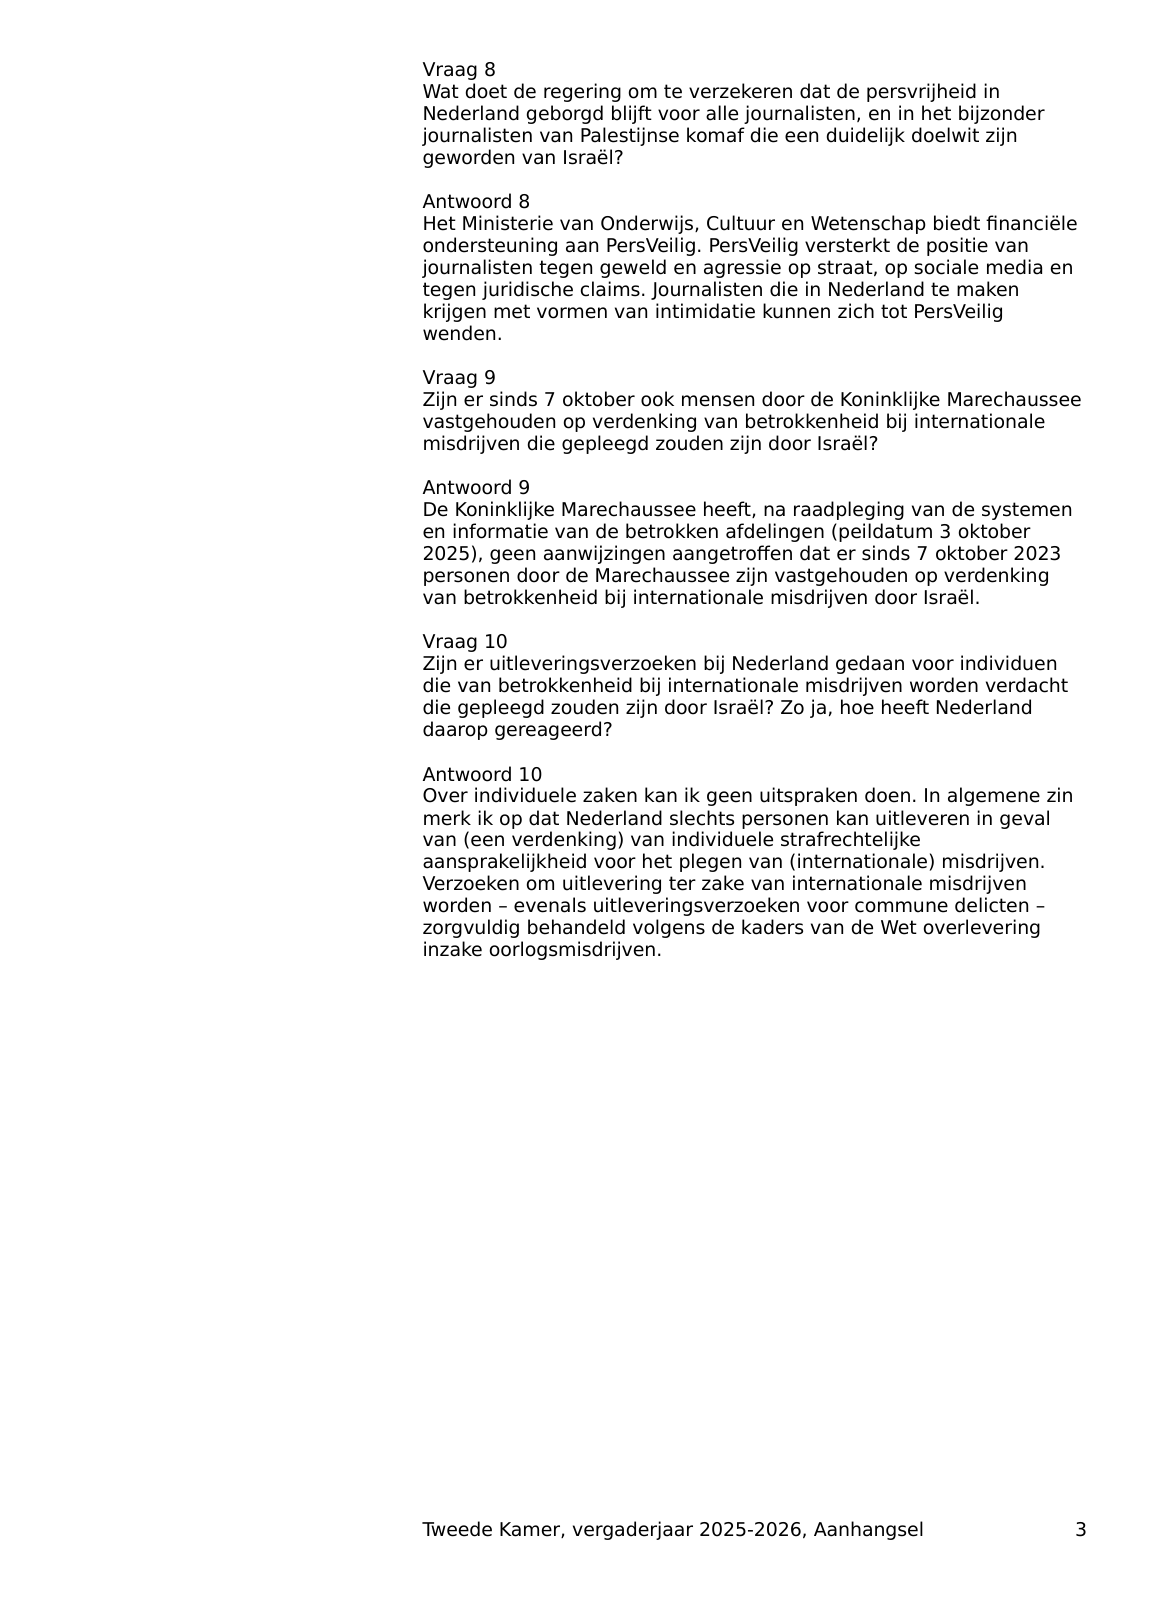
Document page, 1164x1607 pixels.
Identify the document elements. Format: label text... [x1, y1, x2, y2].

text Vraag 10 [422, 631, 1087, 653]
text Zijn er sinds 7 oktober ook mensen door de Koninklijke Marechaussee vastgehouden op verdenking van betrokkenheid bij internationale misdrijven die gepleegd zouden zijn door Israël? [422, 389, 1087, 455]
text Zijn er uitleveringsverzoeken bij Nederland gedaan voor individuen die van betrokkenheid bij internationale misdrijven worden verdacht die gepleegd zouden zijn door Israël? Zo ja, hoe heeft Nederland daarop gereageerd? [422, 653, 1087, 741]
text De Koninklijke Marechaussee heeft, na raadpleging van de systemen en informatie van de betrokken afdelingen (peildatum 3 oktober 2025), geen aanwijzingen aangetroffen dat er sinds 7 oktober 2023 personen door de Marechaussee zijn vastgehouden op verdenking van betrokkenheid bij internationale misdrijven door Israël. [422, 499, 1087, 609]
text Wat doet de regering om te verzekeren dat de persvrijheid in Nederland geborgd blijft voor alle journalisten, en in het bijzonder journalisten van Palestijnse komaf die een duidelijk doelwit zijn geworden van Israël? [422, 81, 1087, 169]
text Antwoord 9 [422, 477, 1087, 499]
text Vraag 9 [422, 367, 1087, 389]
text Vraag 8 [422, 59, 1087, 81]
text Over individuele zaken kan ik geen uitspraken doen. In algemene zin merk ik op dat Nederland slechts personen kan uitleveren in geval van (een verdenking) van individuele strafrechtelijke aansprakelijkheid voor het plegen van (internationale) misdrijven. Verzoeken om uitlevering ter zake van internationale misdrijven worden – evenals uitleveringsverzoeken voor commune delicten – zorgvuldig behandeld volgens de kaders van de Wet overlevering inzake oorlogsmisdrijven. [422, 785, 1087, 961]
text Antwoord 10 [422, 763, 1087, 785]
text Het Ministerie van Onderwijs, Cultuur en Wetenschap biedt financiële ondersteuning aan PersVeilig. PersVeilig versterkt de positie van journalisten tegen geweld en agressie op straat, op sociale media en tegen juridische claims. Journalisten die in Nederland te maken krijgen met vormen van intimidatie kunnen zich tot PersVeilig wenden. [422, 213, 1087, 345]
text Antwoord 8 [422, 191, 1087, 213]
